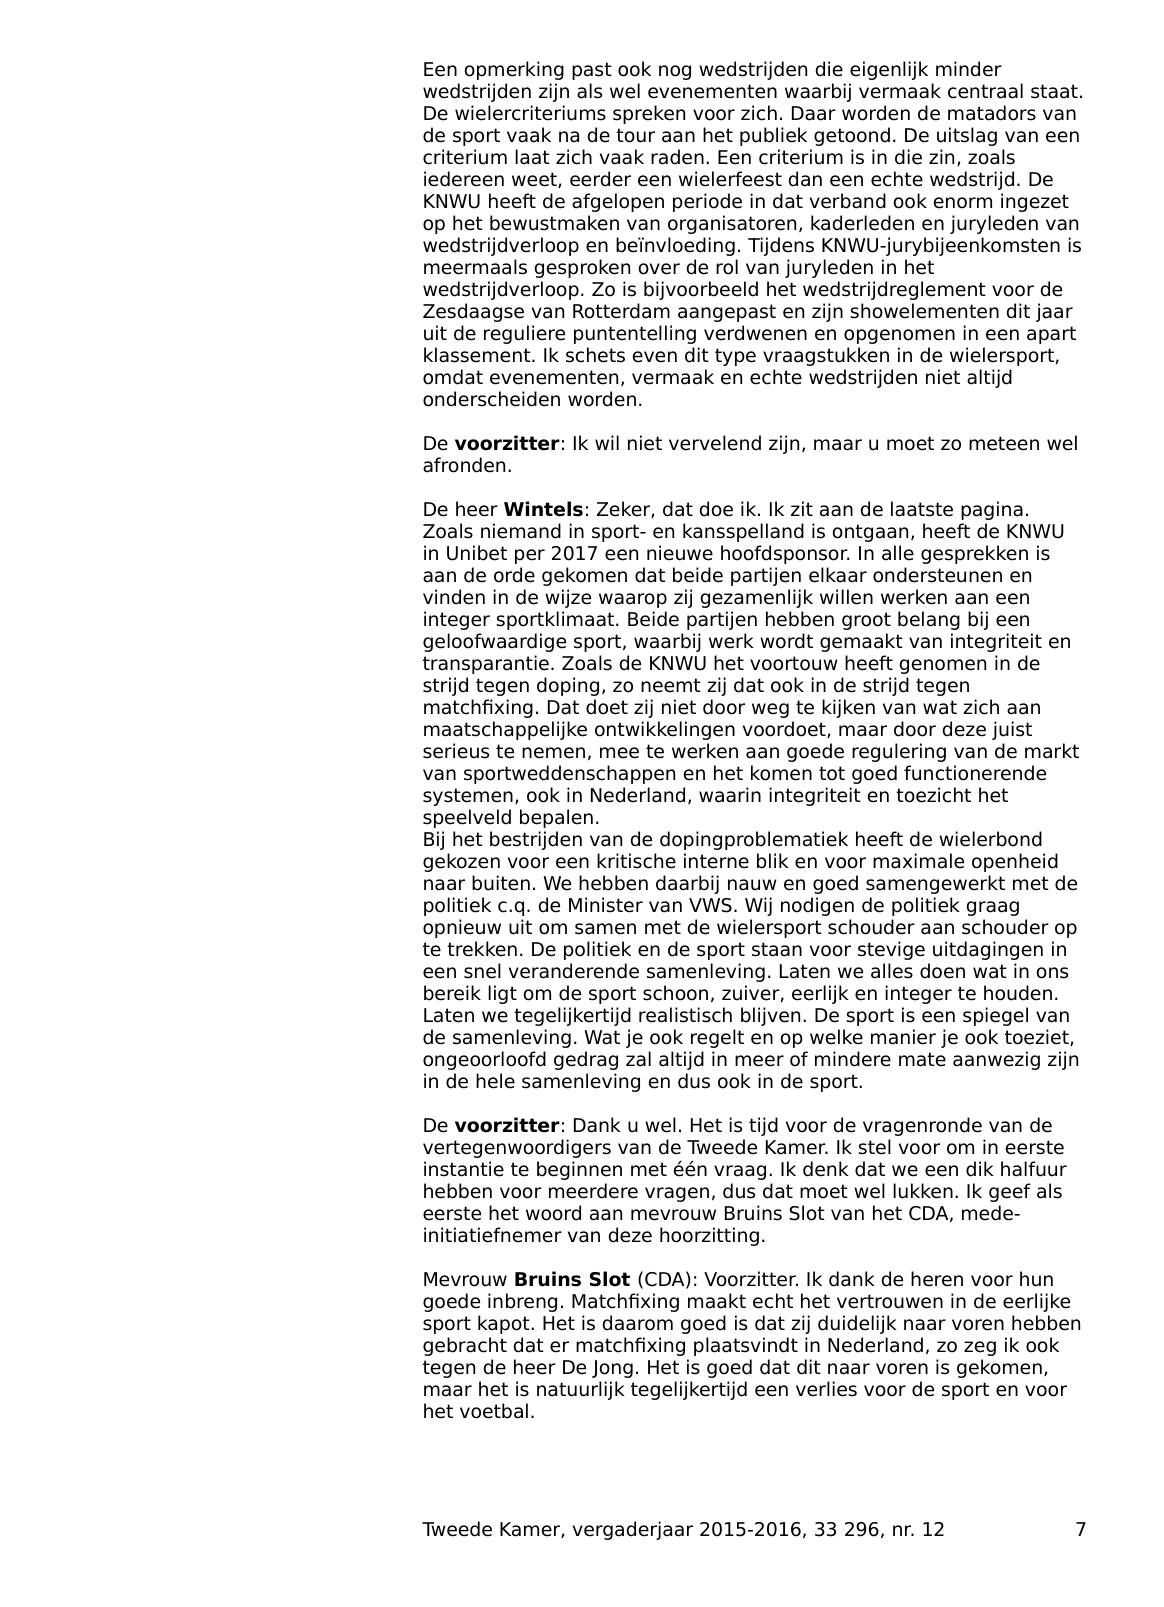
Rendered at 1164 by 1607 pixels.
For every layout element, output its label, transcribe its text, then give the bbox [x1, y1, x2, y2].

text Zoals niemand in sport- en kansspelland is ontgaan, heeft de KNWU in Unibet per 2017 een nieuwe hoofdsponsor. In alle gesprekken is aan de orde gekomen dat beide partijen elkaar ondersteunen en vinden in de wijze waarop zij gezamenlijk willen werken aan een integer sportklimaat. Beide partijen hebben groot belang bij een geloofwaardige sport, waarbij werk wordt gemaakt van integriteit en transparantie. Zoals de KNWU het voortouw heeft genomen in de strijd tegen doping, zo neemt zij dat ook in de strijd tegen matchfixing. Dat doet zij niet door weg te kijken van wat zich aan maatschappelijke ontwikkelingen voordoet, maar door deze juist serieus te nemen, mee te werken aan goede regulering van de markt van sportweddenschappen en het komen tot goed functionerende systemen, ook in Nederland, waarin integriteit en toezicht het speelveld bepalen. [422, 521, 1087, 829]
text Mevrouw Bruins Slot (CDA): Voorzitter. Ik dank de heren voor hun goede inbreng. Matchfixing maakt echt het vertrouwen in de eerlijke sport kapot. Het is daarom goed is dat zij duidelijk naar voren hebben gebracht dat er matchfixing plaatsvindt in Nederland, zo zeg ik ook tegen de heer De Jong. Het is goed dat dit naar voren is gekomen, maar het is natuurlijk tegelijkertijd een verlies voor de sport en voor het voetbal. [422, 1269, 1087, 1423]
text De voorzitter: Ik wil niet vervelend zijn, maar u moet zo meteen wel afronden. [422, 433, 1087, 477]
text Een opmerking past ook nog wedstrijden die eigenlijk minder wedstrijden zijn als wel evenementen waarbij vermaak centraal staat. De wielercriteriums spreken voor zich. Daar worden de matadors van de sport vaak na de tour aan het publiek getoond. De uitslag van een criterium laat zich vaak raden. Een criterium is in die zin, zoals iedereen weet, eerder een wielerfeest dan een echte wedstrijd. De KNWU heeft de afgelopen periode in dat verband ook enorm ingezet op het bewustmaken van organisatoren, kaderleden en juryleden van wedstrijdverloop en beïnvloeding. Tijdens KNWU-jurybijeenkomsten is meermaals gesproken over de rol van juryleden in het wedstrijdverloop. Zo is bijvoorbeeld het wedstrijdreglement voor de Zesdaagse van Rotterdam aangepast en zijn showelementen dit jaar uit de reguliere puntentelling verdwenen en opgenomen in een apart klassement. Ik schets even dit type vraagstukken in de wielersport, omdat evenementen, vermaak en echte wedstrijden niet altijd onderscheiden worden. [422, 59, 1087, 411]
text Bij het bestrijden van de dopingproblematiek heeft de wielerbond gekozen voor een kritische interne blik en voor maximale openheid naar buiten. We hebben daarbij nauw en goed samengewerkt met de politiek c.q. de Minister van VWS. Wij nodigen de politiek graag opnieuw uit om samen met de wielersport schouder aan schouder op te trekken. De politiek en de sport staan voor stevige uitdagingen in een snel veranderende samenleving. Laten we alles doen wat in ons bereik ligt om de sport schoon, zuiver, eerlijk en integer te houden. Laten we tegelijkertijd realistisch blijven. De sport is een spiegel van de samenleving. Wat je ook regelt en op welke manier je ook toeziet, ongeoorloofd gedrag zal altijd in meer of mindere mate aanwezig zijn in de hele samenleving en dus ook in de sport. [422, 829, 1087, 1092]
text De voorzitter: Dank u wel. Het is tijd voor de vragenronde van de vertegenwoordigers van de Tweede Kamer. Ik stel voor om in eerste instantie te beginnen met één vraag. Ik denk dat we een dik halfuur hebben voor meerdere vragen, dus dat moet wel lukken. Ik geef als eerste het woord aan mevrouw Bruins Slot van het CDA, mede-initiatiefnemer van deze hoorzitting. [422, 1115, 1087, 1247]
text De heer Wintels: Zeker, dat doe ik. Ik zit aan de laatste pagina. [422, 499, 1087, 521]
